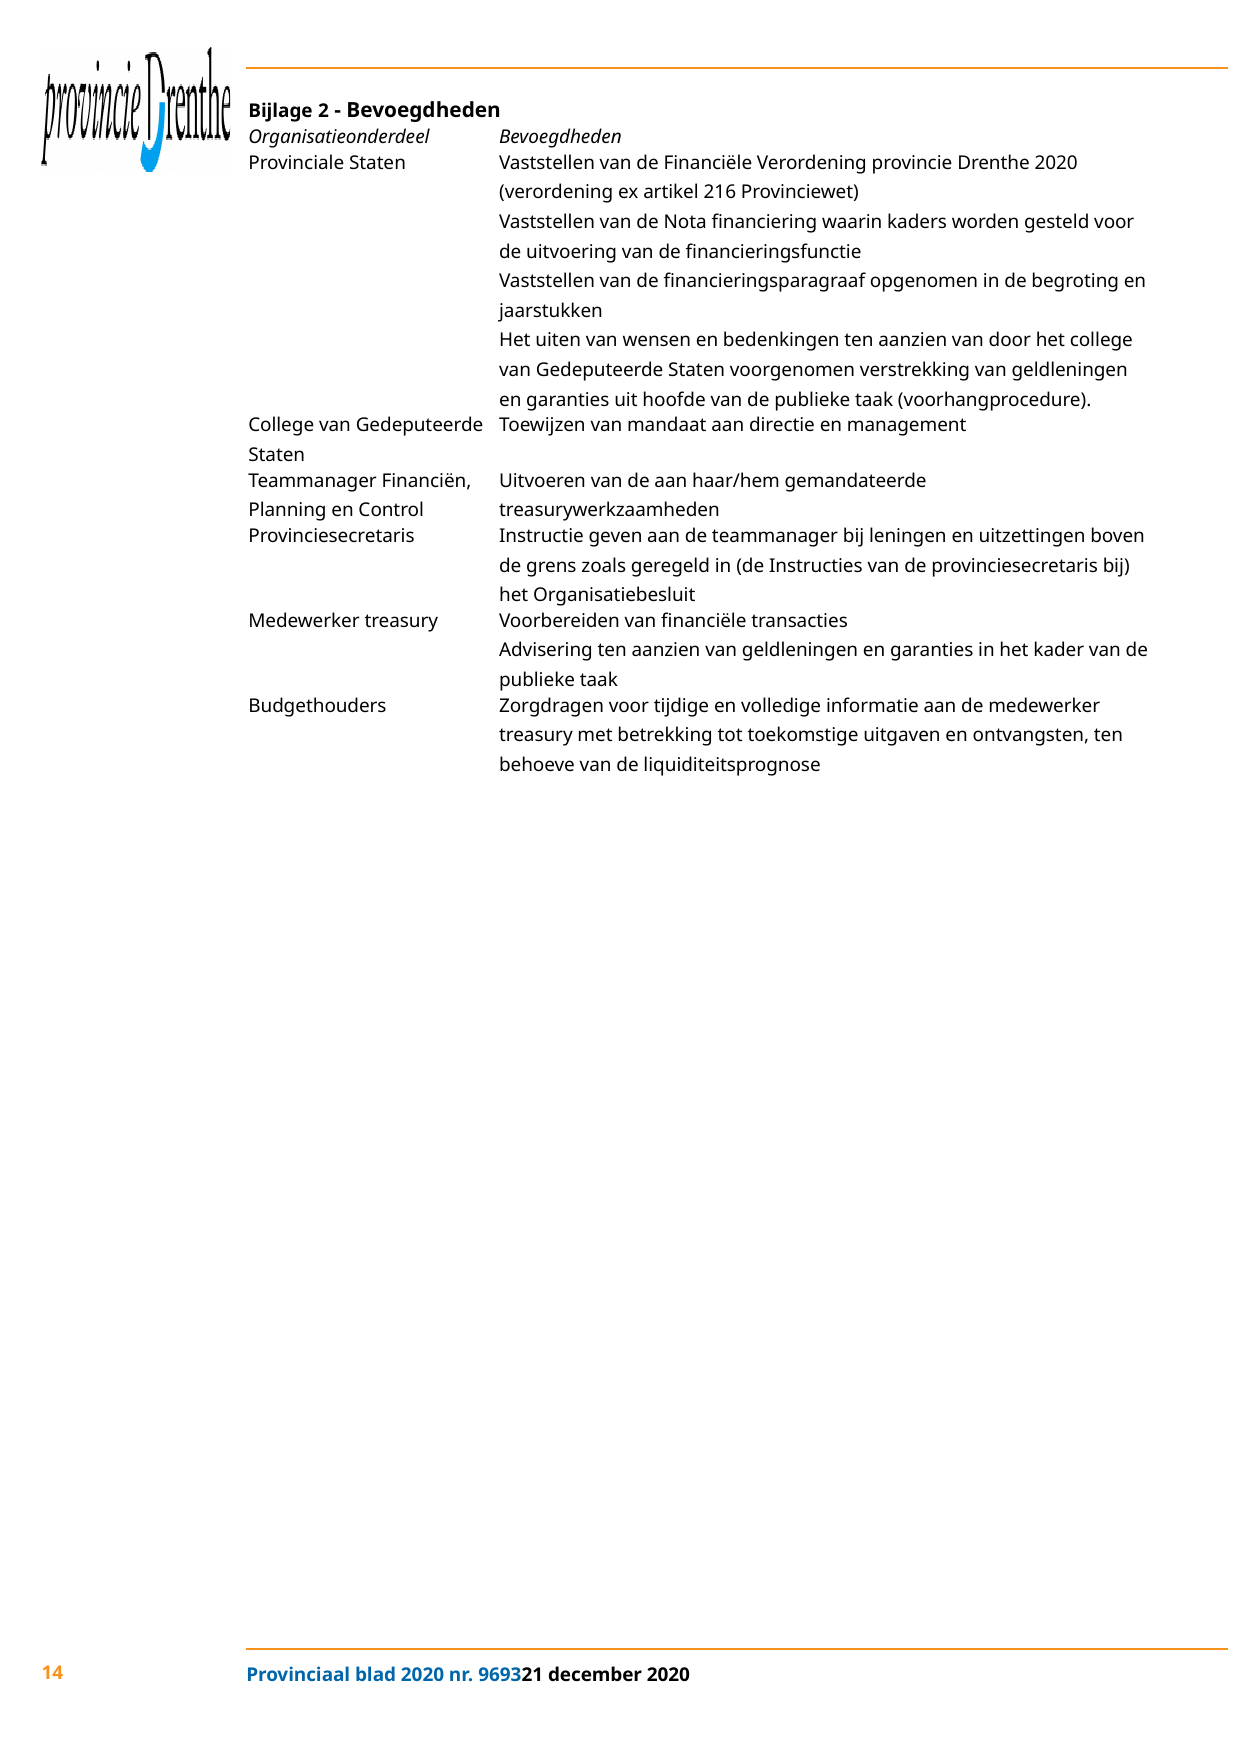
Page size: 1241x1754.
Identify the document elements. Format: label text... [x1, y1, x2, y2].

table_cell College van Gedeputeerde Staten [248, 412, 499, 467]
text Bijlage 2 - Bevoegdheden [248, 95, 1152, 123]
table_cell Uitvoeren van de aan haar/hem gemandateerde treasurywerkzaamheden [499, 467, 1152, 522]
picture [41, 47, 231, 172]
table_cell Toewijzen van mandaat aan directie en management [499, 412, 1152, 467]
table_cell Medewerker treasury [248, 607, 499, 692]
table_cell Vaststellen van de Financiële Verordening provincie Drenthe 2020 (verordening ex artikel 216 Provinciewet) Vaststellen van de Nota financiering waarin kaders worden gesteld voor de uitvoering van de financieringsfunctie Vaststellen van de financieringsparagraaf opgenomen in de begroting en jaarstukken Het uiten van wensen en bedenkingen ten aanzien van door het college van Gedeputeerde Staten voorgenomen verstrekking van geldleningen en garanties uit hoofde van de publieke taak (voorhangprocedure). [499, 149, 1152, 412]
table_cell Instructie geven aan de teammanager bij leningen en uitzettingen boven de grens zoals geregeld in (de Instructies van de provinciesecretaris bij) het Organisatiebesluit [499, 522, 1152, 607]
table_cell Voorbereiden van financiële transacties Advisering ten aanzien van geldleningen en garanties in het kader van de publieke taak [499, 607, 1152, 692]
table_cell Teammanager Financiën, Planning en Control [248, 467, 499, 522]
table_cell Provinciesecretaris [248, 522, 499, 607]
table_cell Budgethouders [248, 692, 499, 777]
table_header Bevoegdheden [499, 124, 1152, 149]
table_header Organisatieonderdeel [248, 124, 499, 149]
table_cell Zorgdragen voor tijdige en volledige informatie aan de medewerker treasury met betrekking tot toekomstige uitgaven en ontvangsten, ten behoeve van de liquiditeitsprognose [499, 692, 1152, 777]
table_cell Provinciale Staten [248, 149, 499, 412]
